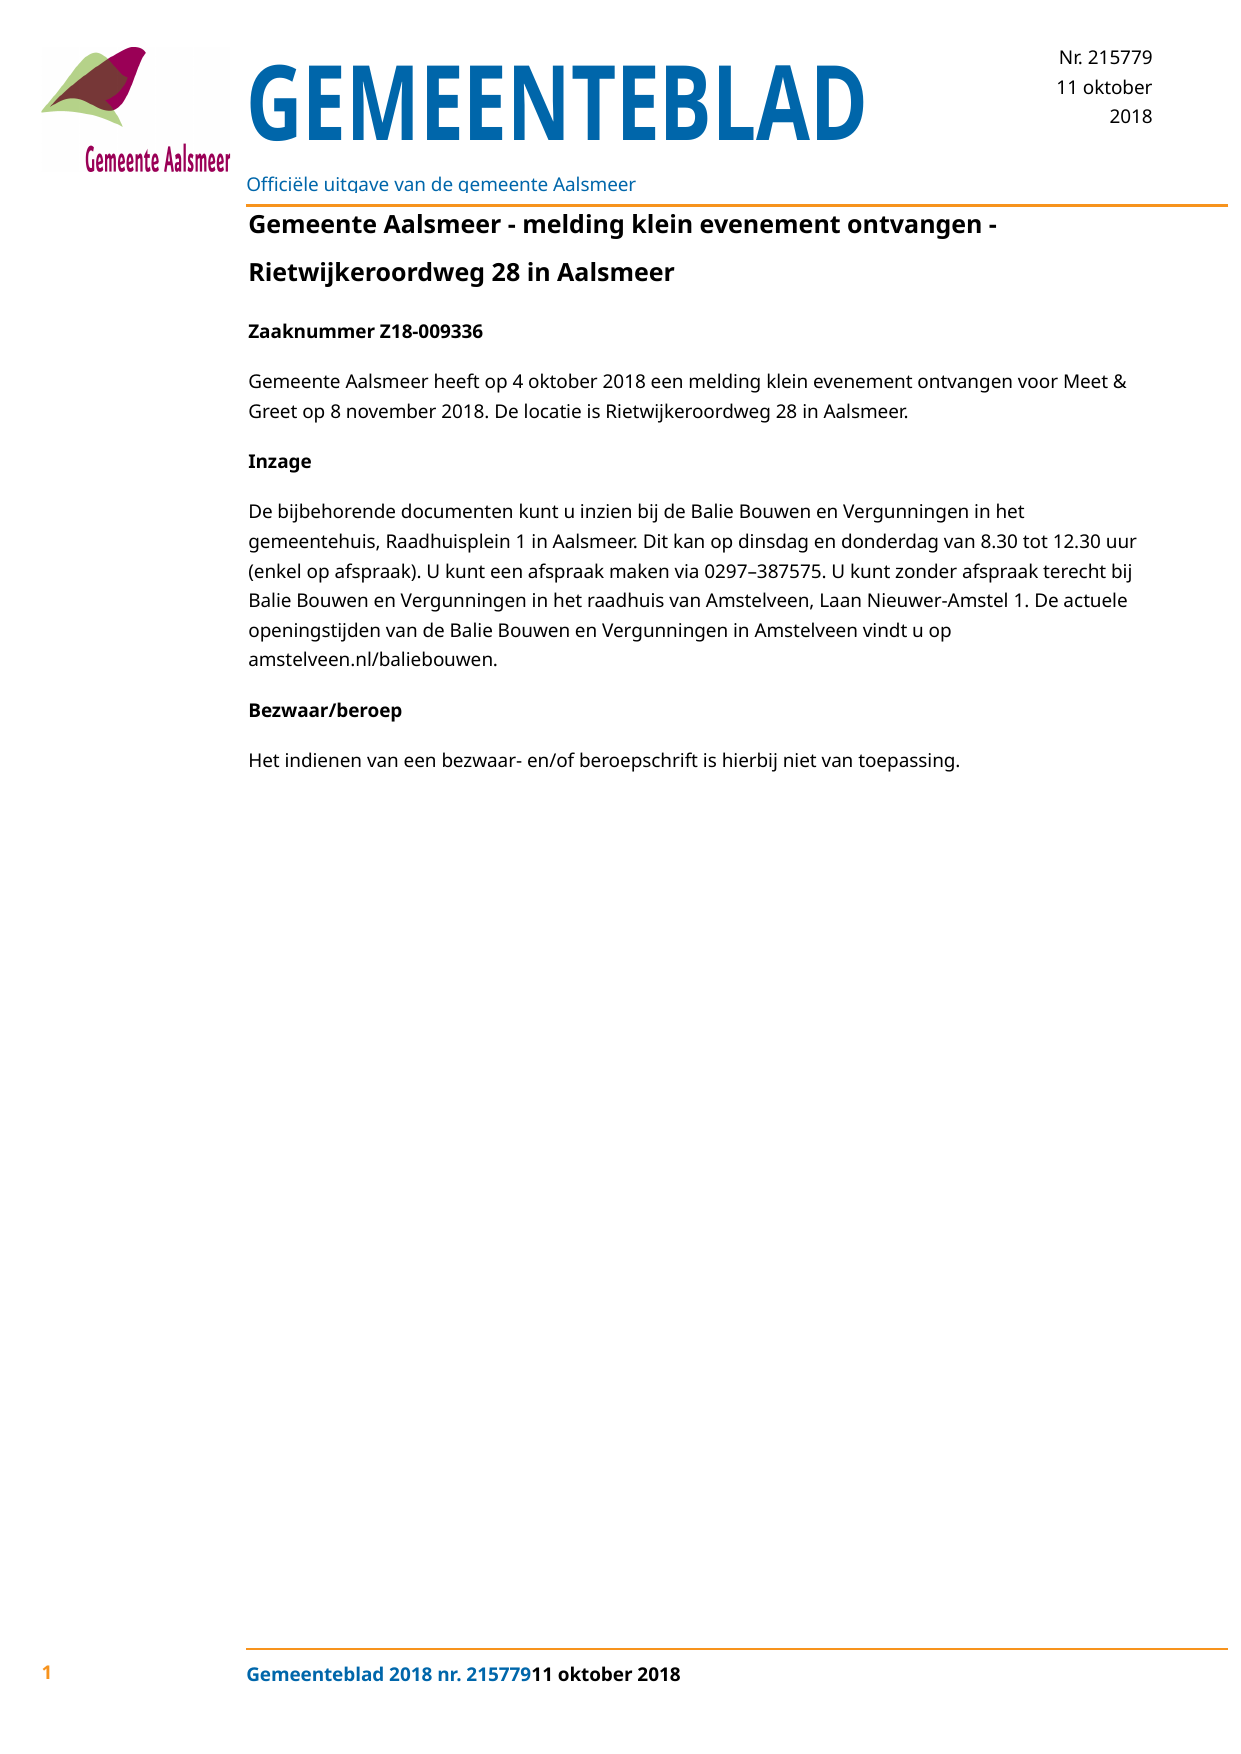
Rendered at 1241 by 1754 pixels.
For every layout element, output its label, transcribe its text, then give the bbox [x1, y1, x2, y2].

text Het indienen van een bezwaar- en/of beroepschrift is hierbij niet van toepassing. [248, 747, 1152, 773]
text Inzage [248, 448, 1152, 474]
text Gemeente Aalsmeer - melding klein evenement ontvangen - Rietwijkeroordweg 28 in Aalsmeer [248, 207, 1152, 288]
text Zaaknummer Z18-009336 [248, 318, 1152, 344]
text De bijbehorende documenten kunt u inzien bij de Balie Bouwen en Vergunningen in het gemeentehuis, Raadhuisplein 1 in Aalsmeer. Dit kan op dinsdag en donderdag van 8.30 tot 12.30 uur (enkel op afspraak). U kunt een afspraak maken via 0297–387575. U kunt zonder afspraak terecht bij Balie Bouwen en Vergunningen in het raadhuis van Amstelveen, Laan Nieuwer-Amstel 1. De actuele openingstijden van de Balie Bouwen en Vergunningen in Amstelveen vindt u op amstelveen.nl/baliebouwen. [248, 499, 1152, 672]
picture [41, 47, 231, 172]
text Gemeente Aalsmeer heeft op 4 oktober 2018 een melding klein evenement ontvangen voor Meet & Greet op 8 november 2018. De locatie is Rietwijkeroordweg 28 in Aalsmeer. [248, 368, 1152, 424]
text Bezwaar/beroep [248, 697, 1152, 723]
